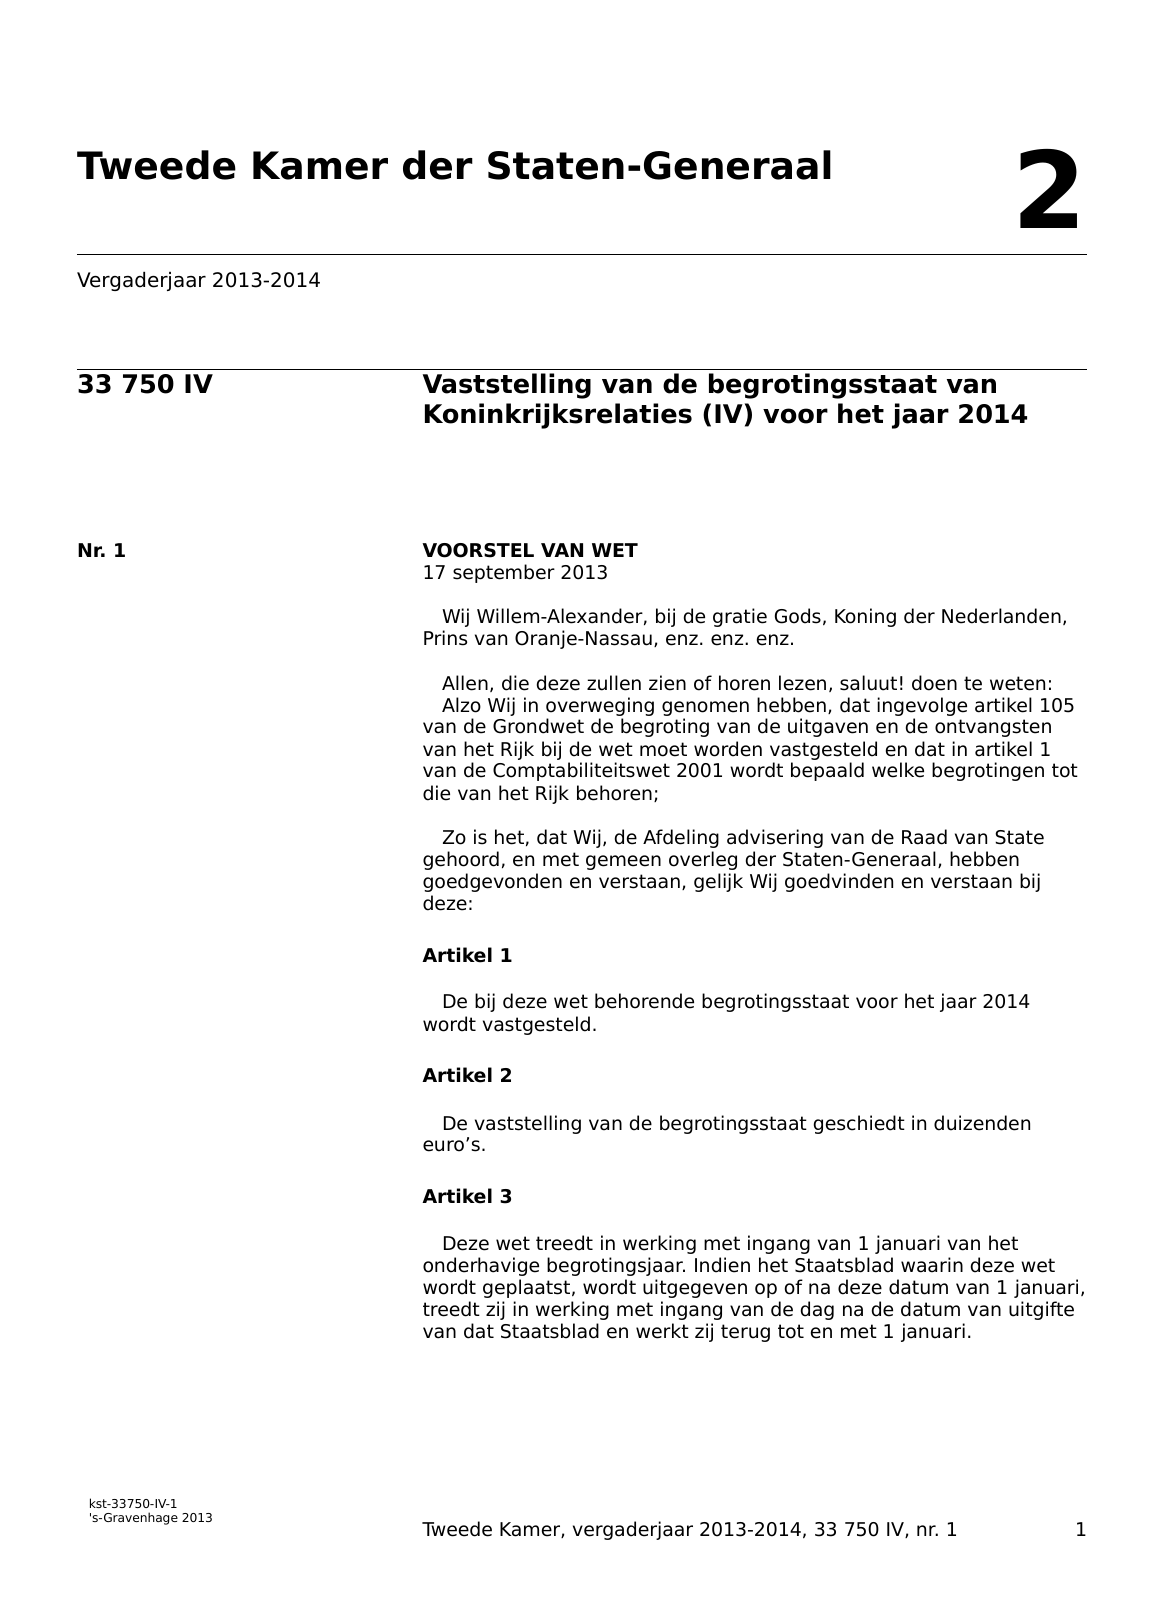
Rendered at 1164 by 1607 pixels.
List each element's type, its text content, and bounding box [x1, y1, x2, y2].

text Zo is het, dat Wij, de Afdeling advisering van de Raad van State gehoord, en met gemeen overleg der Staten-Generaal, hebben goedgevonden en verstaan, gelijk Wij goedvinden en verstaan bij deze: [422, 827, 1087, 914]
text 's-Gravenhage 2013 [88, 1511, 323, 1525]
subtitle Artikel 2 [422, 1065, 1087, 1087]
text De vaststelling van de begrotingsstaat geschiedt in duizenden euro’s. [422, 1112, 1087, 1156]
subtitle Artikel 3 [422, 1186, 1087, 1208]
table_header Tweede Kamer der Staten-Generaal [77, 130, 886, 254]
text kst-33750-IV-1 [88, 1497, 323, 1511]
subtitle Nr. 1 VOORSTEL VAN WET [77, 540, 1087, 562]
text 17 september 2013 [422, 562, 1087, 584]
subtitle 33 750 IV Vaststelling van de begrotingsstaat van Koninkrijksrelaties (IV) voor het jaar 2014 [77, 370, 1087, 429]
text Alzo Wij in overweging genomen hebben, dat ingevolge artikel 105 van de Grondwet de begroting van de uitgaven en de ontvangsten van het Rijk bij de wet moet worden vastgesteld en dat in artikel 1 van de Comptabiliteitswet 2001 wordt bepaald welke begrotingen tot die van het Rijk behoren; [422, 694, 1087, 804]
table_cell Vergaderjaar 2013-2014 [77, 255, 1087, 369]
text Deze wet treedt in werking met ingang van 1 januari van het onderhavige begrotingsjaar. Indien het Staatsblad waarin deze wet wordt geplaatst, wordt uitgegeven op of na deze datum van 1 januari, treedt zij in werking met ingang van de dag na de datum van uitgifte van dat Staatsblad en werkt zij terug tot en met 1 januari. [422, 1233, 1087, 1343]
text De bij deze wet behorende begrotingsstaat voor het jaar 2014 wordt vastgesteld. [422, 991, 1087, 1035]
text Wij Willem-Alexander, bij de gratie Gods, Koning der Nederlanden, Prins van Oranje-Nassau, enz. enz. enz. [422, 606, 1087, 650]
subtitle Artikel 1 [422, 944, 1087, 966]
table_header 2 [886, 130, 1087, 254]
text Allen, die deze zullen zien of horen lezen, saluut! doen te weten: [422, 672, 1087, 694]
